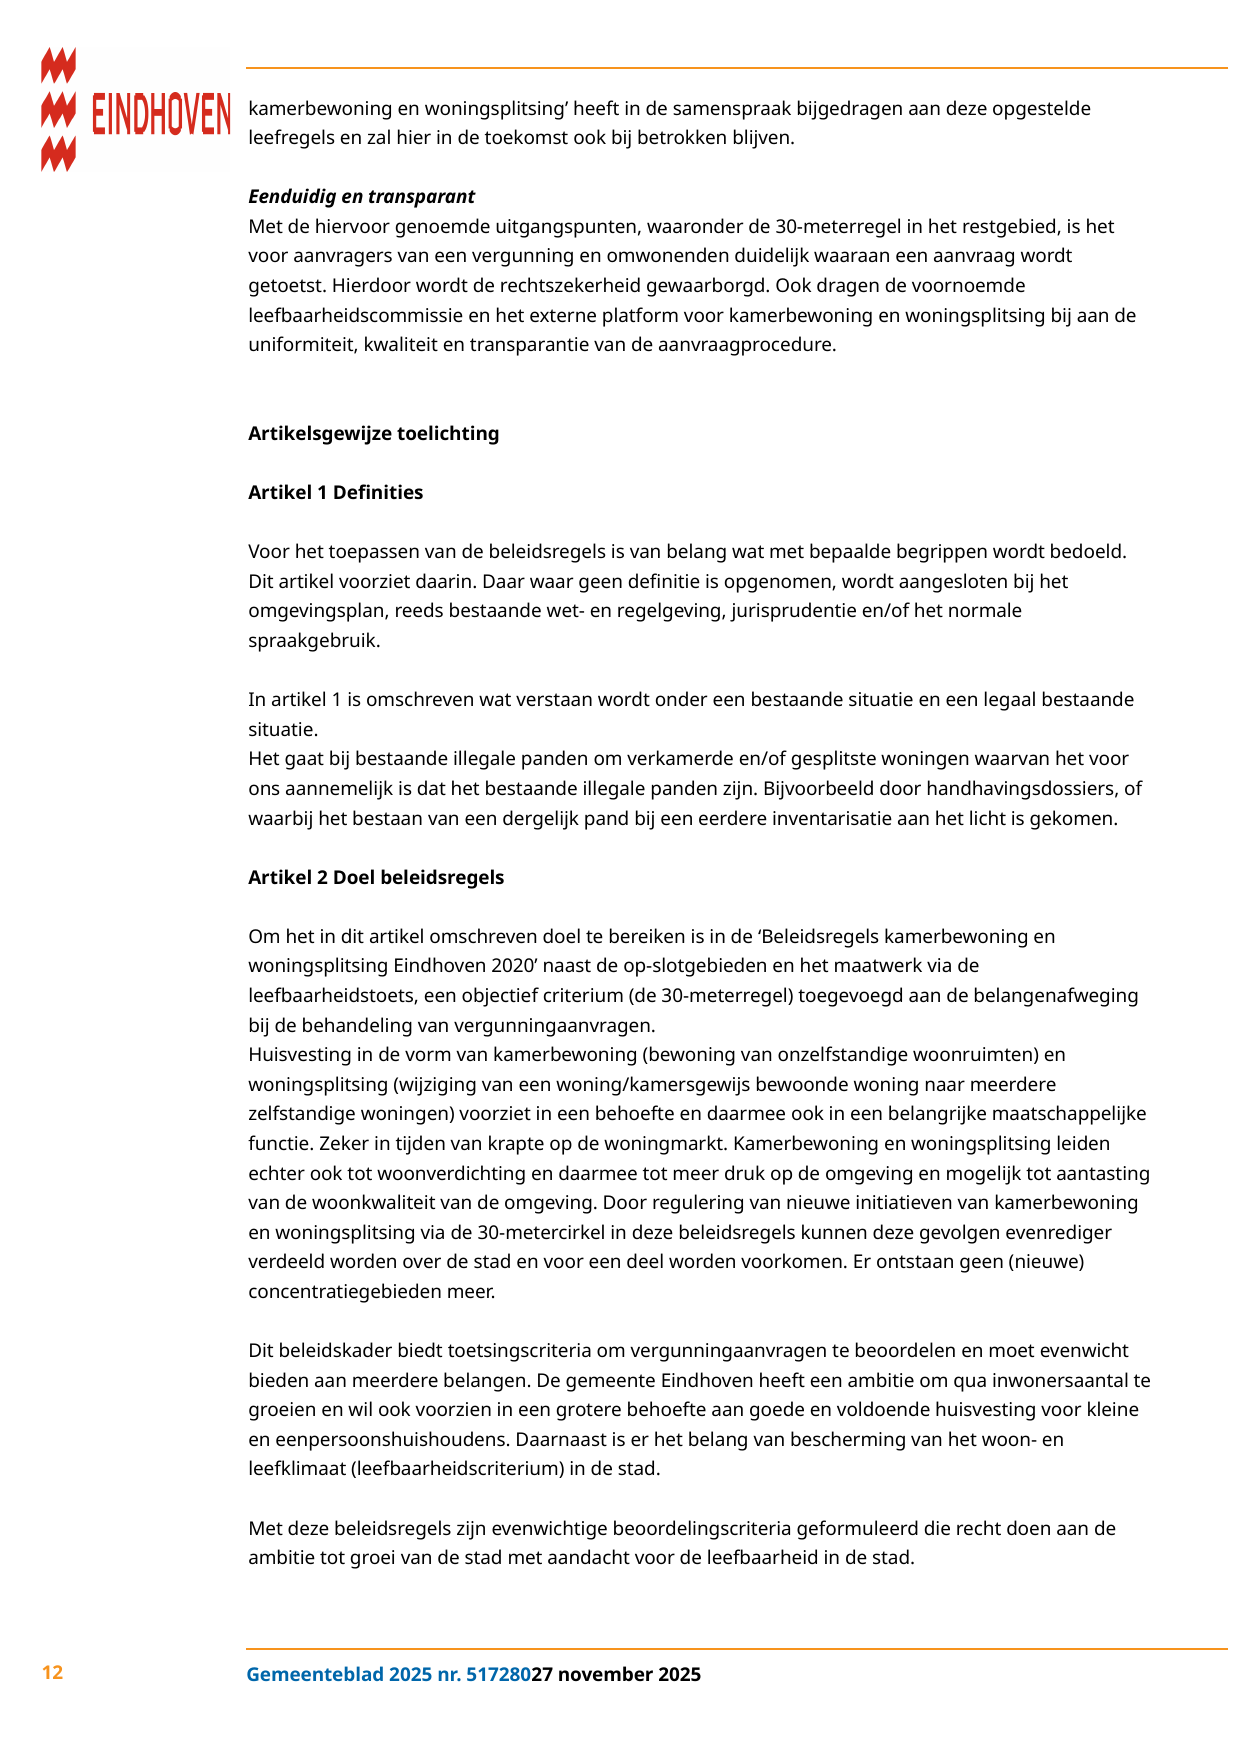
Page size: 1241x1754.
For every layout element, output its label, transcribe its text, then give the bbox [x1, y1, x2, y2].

text kamerbewoning en woningsplitsing’ heeft in de samenspraak bijgedragen aan deze opgestelde leefregels en zal hier in de toekomst ook bij betrokken blijven. [248, 95, 1152, 150]
text ambitie tot groei van de stad met aandacht voor de leefbaarheid in de stad. [248, 1544, 1152, 1570]
text woningsplitsing (wijziging van een woning/kamersgewijs bewoonde woning naar meerdere zelfstandige woningen) voorziet in een behoefte en daarmee ook in een belangrijke maatschappelijke functie. Zeker in tijden van krapte op de woningmarkt. Kamerbewoning en woningsplitsing leiden echter ook tot woonverdichting en daarmee tot meer druk op de omgeving en mogelijk tot aantasting van de woonkwaliteit van de omgeving. Door regulering van nieuwe initiatieven van kamerbewoning en woningsplitsing via de 30-metercirkel in deze beleidsregels kunnen deze gevolgen evenrediger verdeeld worden over de stad en voor een deel worden voorkomen. Er ontstaan geen (nieuwe) concentratiegebieden meer. [248, 1071, 1152, 1304]
text In artikel 1 is omschreven wat verstaan wordt onder een bestaande situatie en een legaal bestaande situatie. [248, 686, 1152, 742]
text Eenduidig en transparant [248, 183, 1152, 209]
picture [41, 47, 231, 172]
text groeien en wil ook voorzien in een grotere behoefte aan goede en voldoende huisvesting voor kleine en eenpersoonshuishoudens. Daarnaast is er het belang van bescherming van het woon- en leefklimaat (leefbaarheidscriterium) in de stad. [248, 1396, 1152, 1481]
text Artikelsgewijze toelichting [248, 420, 1152, 446]
text Voor het toepassen van de beleidsregels is van belang wat met bepaalde begrippen wordt bedoeld. Dit artikel voorziet daarin. Daar waar geen definitie is opgenomen, wordt aangesloten bij het omgevingsplan, reeds bestaande wet- en regelgeving, jurisprudentie en/of het normale spraakgebruik. [248, 538, 1152, 653]
text Met de hiervoor genoemde uitgangspunten, waaronder de 30-meterregel in het restgebied, is het voor aanvragers van een vergunning en omwonenden duidelijk waaraan een aanvraag wordt getoetst. Hierdoor wordt de rechtszekerheid gewaarborgd. Ook dragen de voornoemde leefbaarheidscommissie en het externe platform voor kamerbewoning en woningsplitsing bij aan de uniformiteit, kwaliteit en transparantie van de aanvraagprocedure. [248, 213, 1152, 357]
text Om het in dit artikel omschreven doel te bereiken is in de ‘Beleidsregels kamerbewoning en woningsplitsing Eindhoven 2020’ naast de op-slotgebieden en het maatwerk via de leefbaarheidstoets, een objectief criterium (de 30-meterregel) toegevoegd aan de belangenafweging bij de behandeling van vergunningaanvragen. [248, 923, 1152, 1038]
text Het gaat bij bestaande illegale panden om verkamerde en/of gesplitste woningen waarvan het voor ons aannemelijk is dat het bestaande illegale panden zijn. Bijvoorbeeld door handhavingsdossiers, of waarbij het bestaan van een dergelijk pand bij een eerdere inventarisatie aan het licht is gekomen. [248, 746, 1152, 831]
text Met deze beleidsregels zijn evenwichtige beoordelingscriteria geformuleerd die recht doen aan de [248, 1515, 1152, 1541]
text Artikel 1 Definities [248, 479, 1152, 505]
text bieden aan meerdere belangen. De gemeente Eindhoven heeft een ambitie om qua inwonersaantal te [248, 1367, 1152, 1393]
text Artikel 2 Doel beleidsregels [248, 864, 1152, 890]
text Huisvesting in de vorm van kamerbewoning (bewoning van onzelfstandige woonruimten) en [248, 1041, 1152, 1067]
text Dit beleidskader biedt toetsingscriteria om vergunningaanvragen te beoordelen en moet evenwicht [248, 1337, 1152, 1363]
